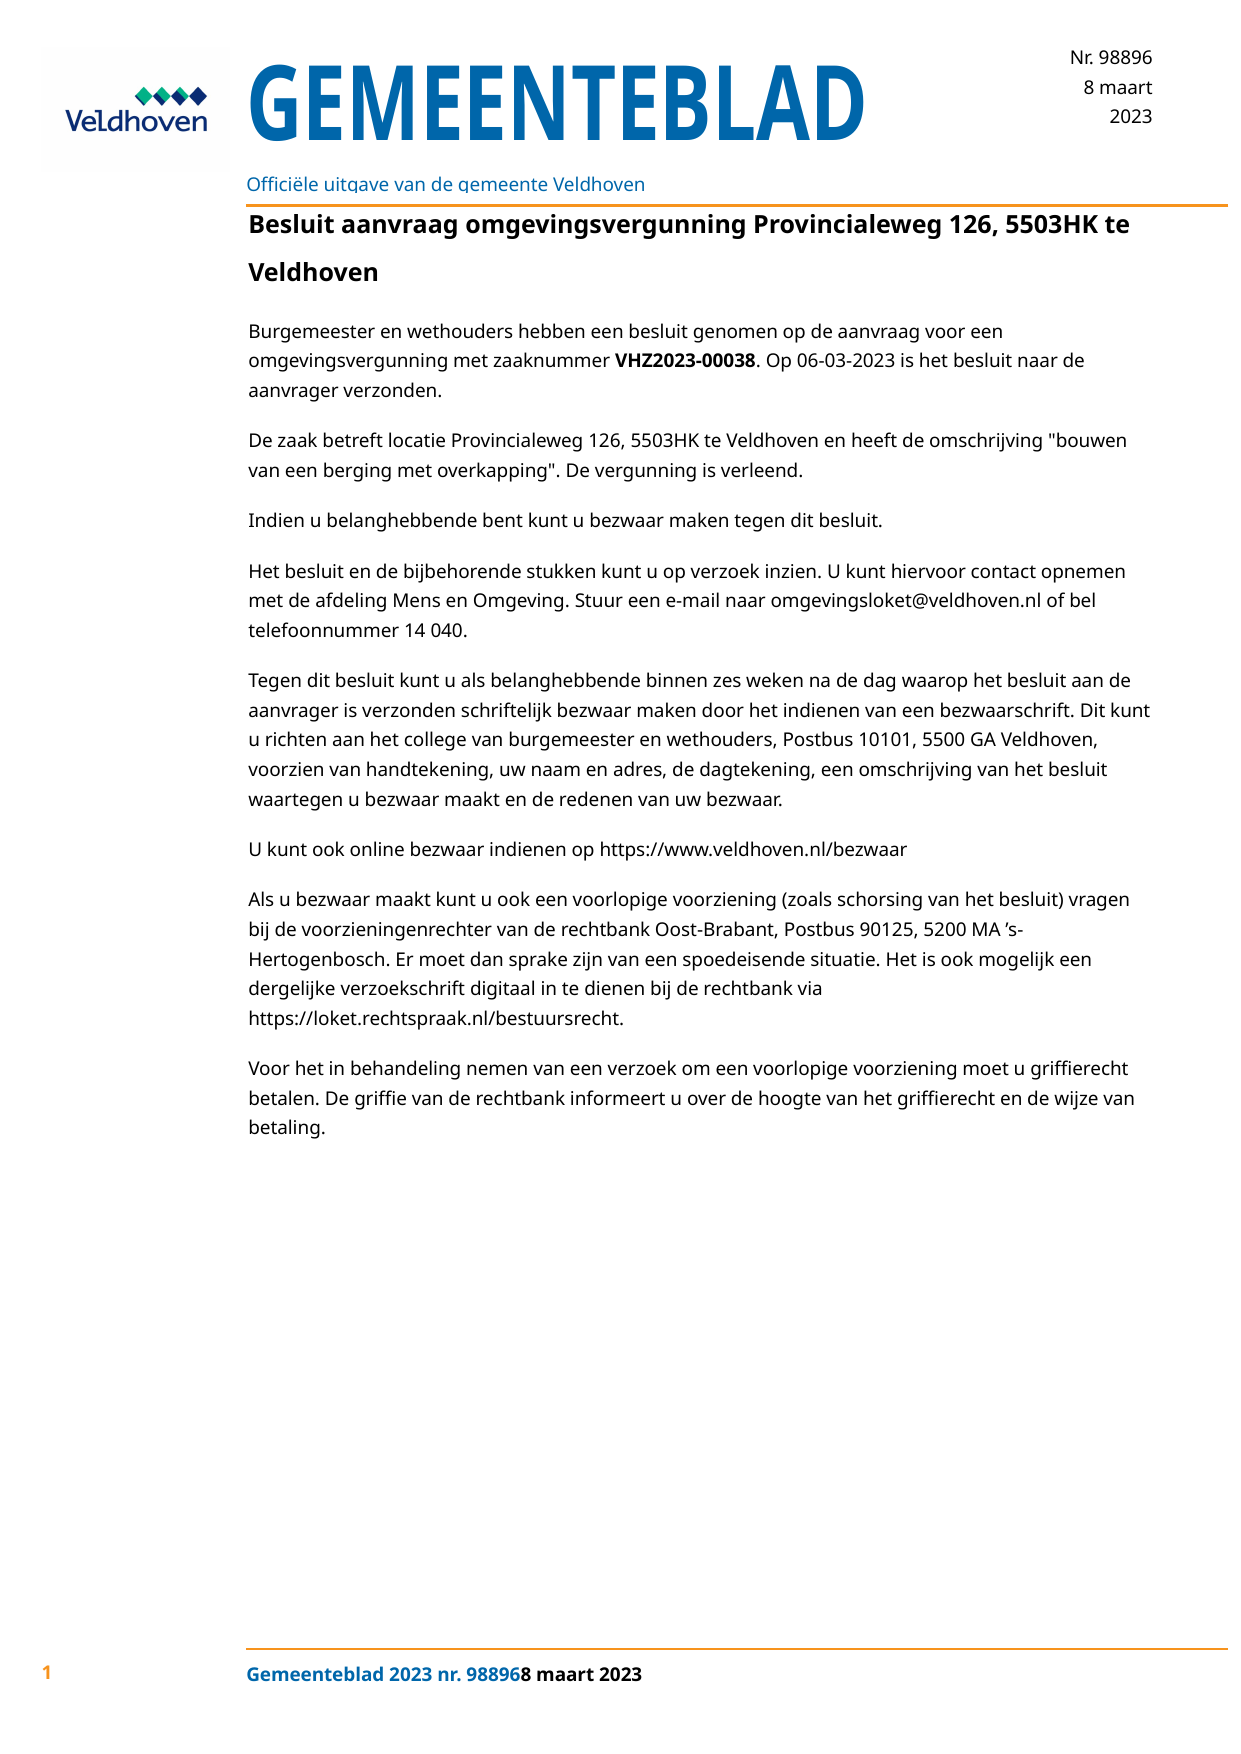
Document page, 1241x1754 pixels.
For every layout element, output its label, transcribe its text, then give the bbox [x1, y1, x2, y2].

picture [41, 47, 231, 172]
text Burgemeester en wethouders hebben een besluit genomen op de aanvraag voor een omgevingsvergunning met zaaknummer VHZ2023-00038. Op 06-03-2023 is het besluit naar de aanvrager verzonden. [248, 318, 1152, 403]
text U kunt ook online bezwaar indienen op https://www.veldhoven.nl/bezwaar [248, 836, 1152, 862]
text Tegen dit besluit kunt u als belanghebbende binnen zes weken na de dag waarop het besluit aan de aanvrager is verzonden schriftelijk bezwaar maken door het indienen van een bezwaarschrift. Dit kunt u richten aan het college van burgemeester en wethouders, Postbus 10101, 5500 GA Veldhoven, voorzien van handtekening, uw naam en adres, de dagtekening, een omschrijving van het besluit waartegen u bezwaar maakt en de redenen van uw bezwaar. [248, 667, 1152, 812]
text Als u bezwaar maakt kunt u ook een voorlopige voorziening (zoals schorsing van het besluit) vragen bij de voorzieningenrechter van de rechtbank Oost-Brabant, Postbus 90125, 5200 MA ’s-Hertogenbosch. Er moet dan sprake zijn van een spoedeisende situatie. Het is ook mogelijk een dergelijke verzoekschrift digitaal in te dienen bij de rechtbank via https://loket.rechtspraak.nl/bestuursrecht. [248, 887, 1152, 1031]
text Voor het in behandeling nemen van een verzoek om een voorlopige voorziening moet u griffierecht betalen. De griffie van de rechtbank informeert u over de hoogte van het griffierecht en de wijze van betaling. [248, 1055, 1152, 1140]
text Het besluit en de bijbehorende stukken kunt u op verzoek inzien. U kunt hiervoor contact opnemen met de afdeling Mens en Omgeving. Stuur een e-mail naar omgevingsloket@veldhoven.nl of bel telefoonnummer 14 040. [248, 558, 1152, 643]
text De zaak betreft locatie Provincialeweg 126, 5503HK te Veldhoven en heeft de omschrijving "bouwen van een berging met overkapping". De vergunning is verleend. [248, 427, 1152, 483]
text Indien u belanghebbende bent kunt u bezwaar maken tegen dit besluit. [248, 507, 1152, 533]
text Besluit aanvraag omgevingsvergunning Provincialeweg 126, 5503HK te Veldhoven [248, 207, 1152, 288]
